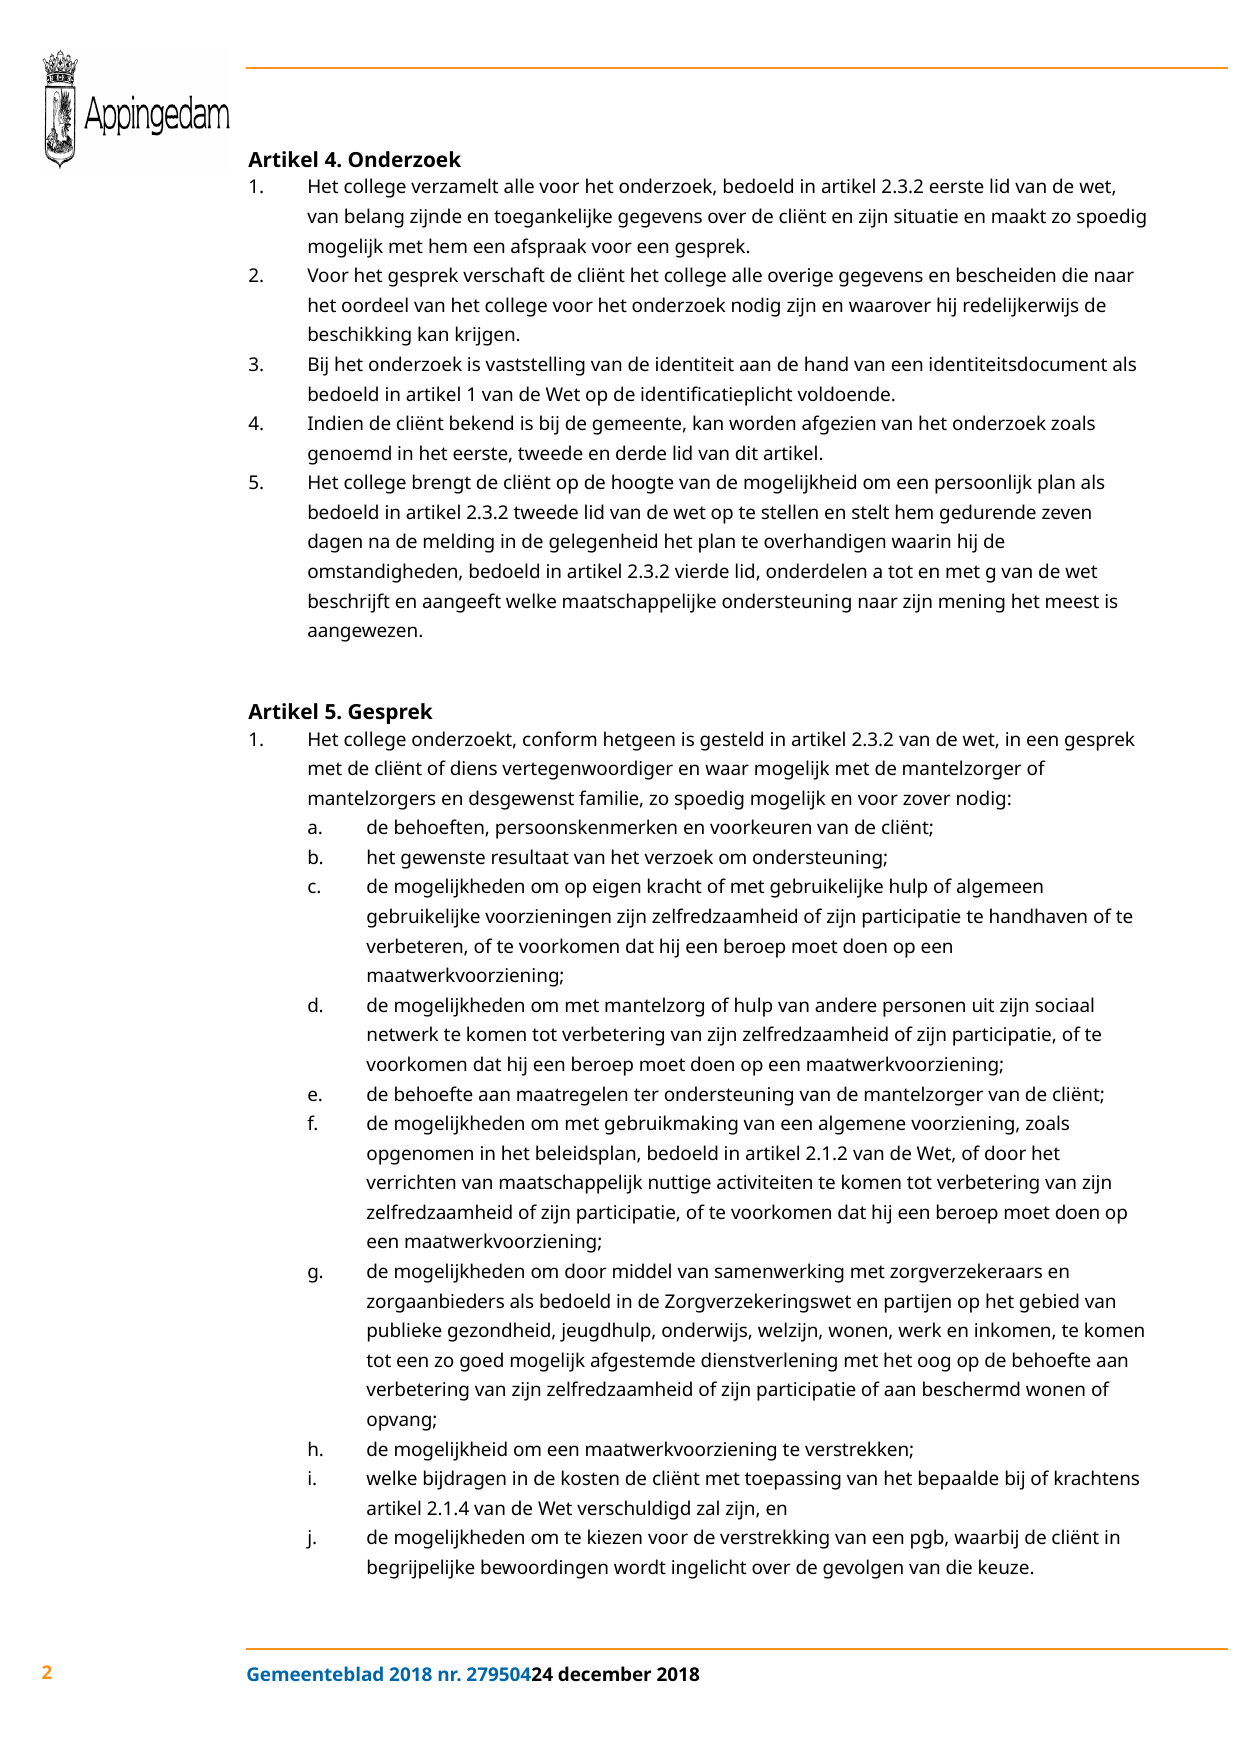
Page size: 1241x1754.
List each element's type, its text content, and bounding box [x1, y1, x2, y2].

list Het college onderzoekt, conform hetgeen is gesteld in artikel 2.3.2 van de wet, in een gesprek met de cliënt of diens vertegenwoordiger en waar mogelijk met de mantelzorger of mantelzorgers en desgewenst familie, zo spoedig mogelijk en voor zover nodig: [248, 726, 1152, 811]
list de mogelijkheid om een maatwerkvoorziening te verstrekken; [307, 1436, 1152, 1462]
list de mogelijkheden om met gebruikmaking van een algemene voorziening, zoals opgenomen in het beleidsplan, bedoeld in artikel 2.1.2 van de Wet, of door het verrichten van maatschappelijk nuttige activiteiten te komen tot verbetering van zijn zelfredzaamheid of zijn participatie, of te voorkomen dat hij een beroep moet doen op een maatwerkvoorziening; [307, 1110, 1152, 1254]
list de behoefte aan maatregelen ter ondersteuning van de mantelzorger van de cliënt; [307, 1081, 1152, 1107]
list Indien de cliënt bekend is bij de gemeente, kan worden afgezien van het onderzoek zoals genoemd in het eerste, tweede en derde lid van dit artikel. [248, 410, 1152, 466]
list Het college verzamelt alle voor het onderzoek, bedoeld in artikel 2.3.2 eerste lid van de wet, van belang zijnde en toegankelijke gegevens over de cliënt en zijn situatie en maakt zo spoedig mogelijk met hem een afspraak voor een gesprek. [248, 174, 1152, 258]
list de behoeften, persoonskenmerken en voorkeuren van de cliënt; [307, 814, 1152, 840]
list de mogelijkheden om op eigen kracht of met gebruikelijke hulp of algemeen gebruikelijke voorzieningen zijn zelfredzaamheid of zijn participatie te handhaven of te verbeteren, of te voorkomen dat hij een beroep moet doen op een maatwerkvoorziening; [307, 874, 1152, 988]
list de mogelijkheden om te kiezen voor de verstrekking van een pgb, waarbij de cliënt in begrijpelijke bewoordingen wordt ingelicht over de gevolgen van die keuze. [307, 1524, 1152, 1580]
list de mogelijkheden om met mantelzorg of hulp van andere personen uit zijn sociaal netwerk te komen tot verbetering van zijn zelfredzaamheid of zijn participatie, of te voorkomen dat hij een beroep moet doen op een maatwerkvoorziening; [307, 992, 1152, 1077]
text Artikel 5. Gesprek [248, 697, 1152, 726]
list het gewenste resultaat van het verzoek om ondersteuning; [307, 844, 1152, 870]
picture [41, 47, 231, 172]
list welke bijdragen in de kosten de cliënt met toepassing van het bepaalde bij of krachtens artikel 2.1.4 van de Wet verschuldigd zal zijn, en [307, 1465, 1152, 1521]
text Artikel 4. Onderzoek [248, 145, 1152, 174]
list de mogelijkheden om door middel van samenwerking met zorgverzekeraars en zorgaanbieders als bedoeld in de Zorgverzekeringswet en partijen op het gebied van publieke gezondheid, jeugdhulp, onderwijs, welzijn, wonen, werk en inkomen, te komen tot een zo goed mogelijk afgestemde dienstverlening met het oog op de behoefte aan verbetering van zijn zelfredzaamheid of zijn participatie of aan beschermd wonen of opvang; [307, 1258, 1152, 1432]
list Voor het gesprek verschaft de cliënt het college alle overige gegevens en bescheiden die naar het oordeel van het college voor het onderzoek nodig zijn en waarover hij redelijkerwijs de beschikking kan krijgen. [248, 262, 1152, 347]
list Bij het onderzoek is vaststelling van de identiteit aan de hand van een identiteitsdocument als bedoeld in artikel 1 van de Wet op de identificatieplicht voldoende. [248, 351, 1152, 406]
list Het college brengt de cliënt op de hoogte van de mogelijkheid om een persoonlijk plan als bedoeld in artikel 2.3.2 tweede lid van de wet op te stellen en stelt hem gedurende zeven dagen na de melding in de gelegenheid het plan te overhandigen waarin hij de omstandigheden, bedoeld in artikel 2.3.2 vierde lid, onderdelen a tot en met g van de wet beschrijft en aangeeft welke maatschappelijke ondersteuning naar zijn mening het meest is aangewezen. [248, 469, 1152, 643]
